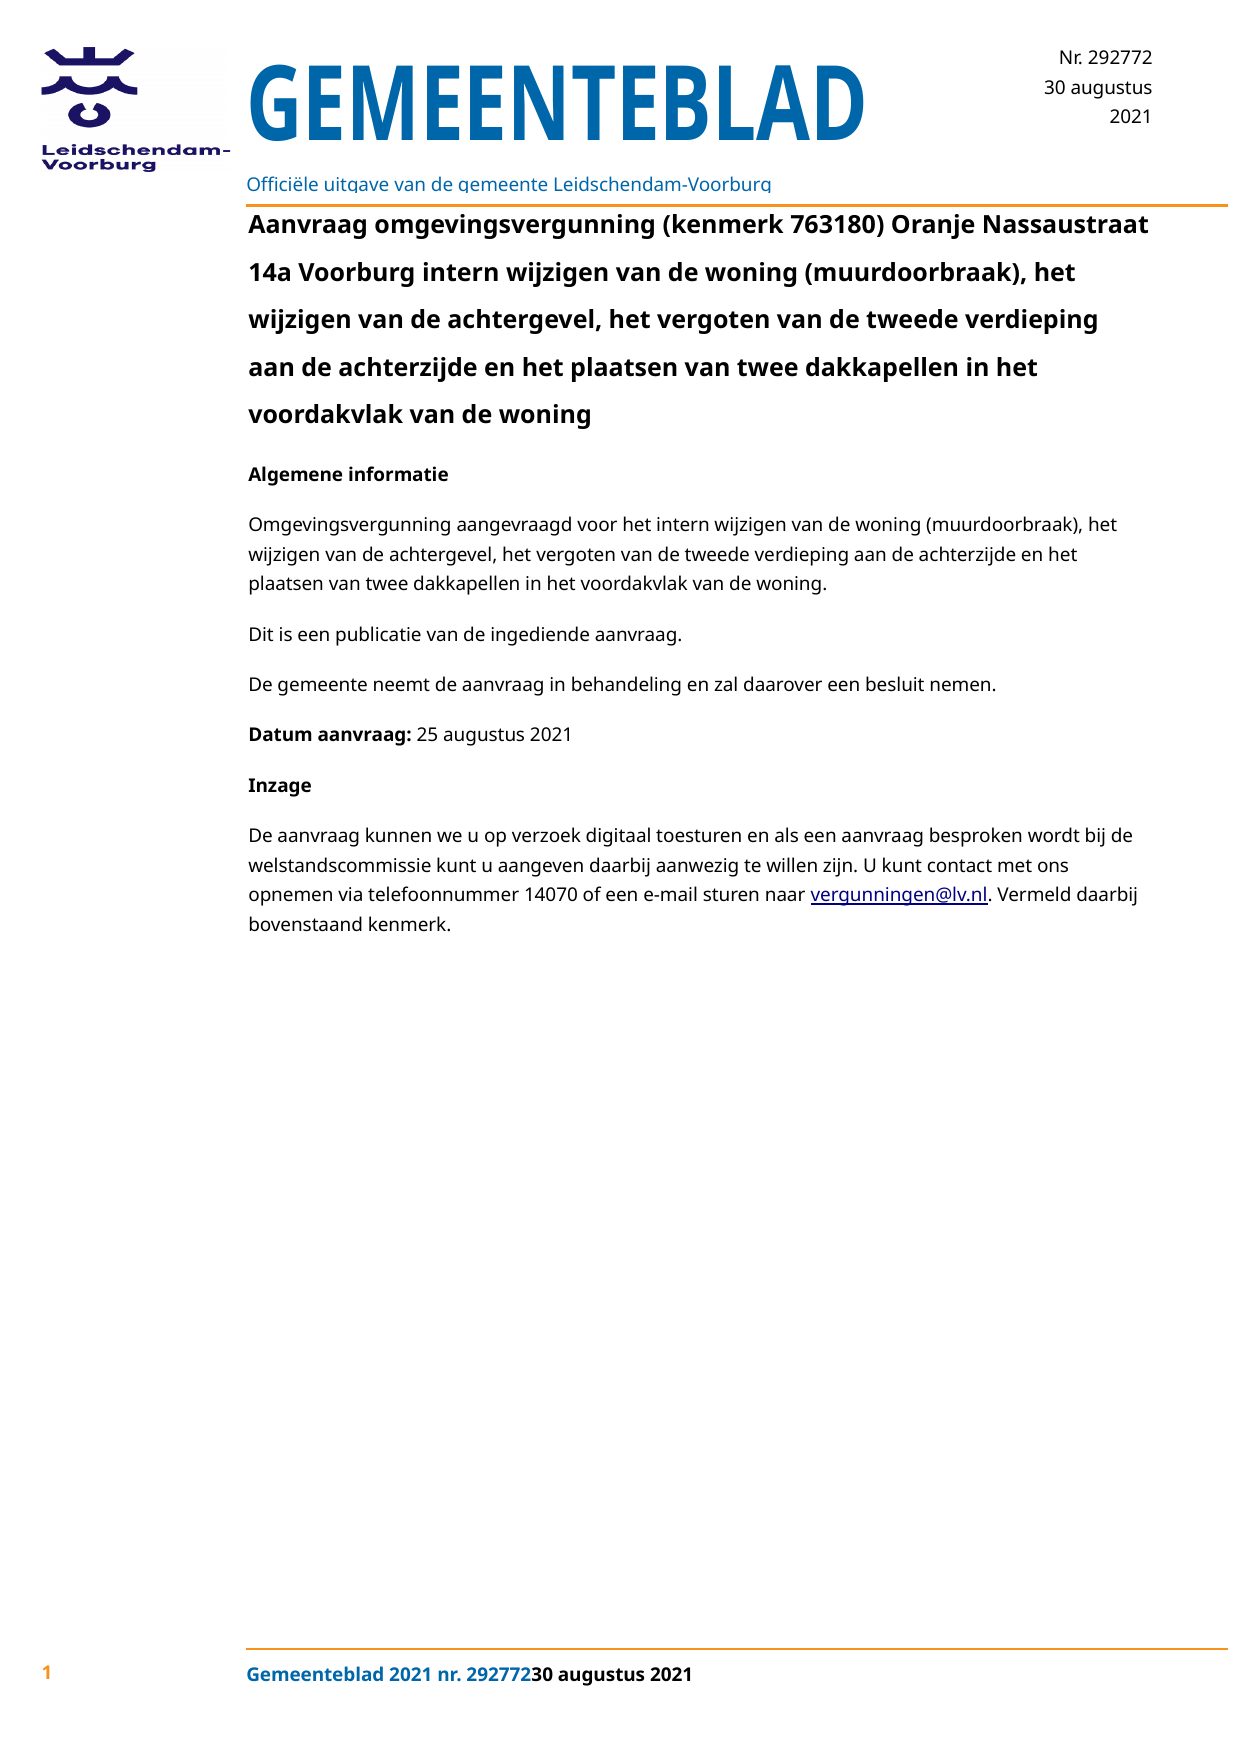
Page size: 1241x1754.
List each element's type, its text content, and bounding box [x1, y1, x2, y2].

text Datum aanvraag: 25 augustus 2021 [248, 722, 1152, 747]
text Aanvraag omgevingsvergunning (kenmerk 763180) Oranje Nassaustraat 14a Voorburg intern wijzigen van de woning (muurdoorbraak), het wijzigen van de achtergevel, het vergoten van de tweede verdieping aan de achterzijde en het plaatsen van twee dakkapellen in het voordakvlak van de woning [248, 207, 1152, 431]
text Algemene informatie [248, 461, 1152, 486]
text Dit is een publicatie van de ingediende aanvraag. [248, 621, 1152, 646]
text Omgevingsvergunning aangevraagd voor het intern wijzigen van de woning (muurdoorbraak), het wijzigen van de achtergevel, het vergoten van de tweede verdieping aan de achterzijde en het plaatsen van twee dakkapellen in het voordakvlak van de woning. [248, 511, 1152, 596]
text De aanvraag kunnen we u op verzoek digitaal toesturen en als een aanvraag besproken wordt bij de welstandscommissie kunt u aangeven daarbij aanwezig te willen zijn. U kunt contact met ons opnemen via telefoonnummer 14070 of een e-mail sturen naar vergunningen@lv.nl. Vermeld daarbij bovenstaand kenmerk. [248, 822, 1152, 937]
text Inzage [248, 772, 1152, 798]
picture [41, 47, 231, 172]
text De gemeente neemt de aanvraag in behandeling en zal daarover een besluit nemen. [248, 671, 1152, 697]
